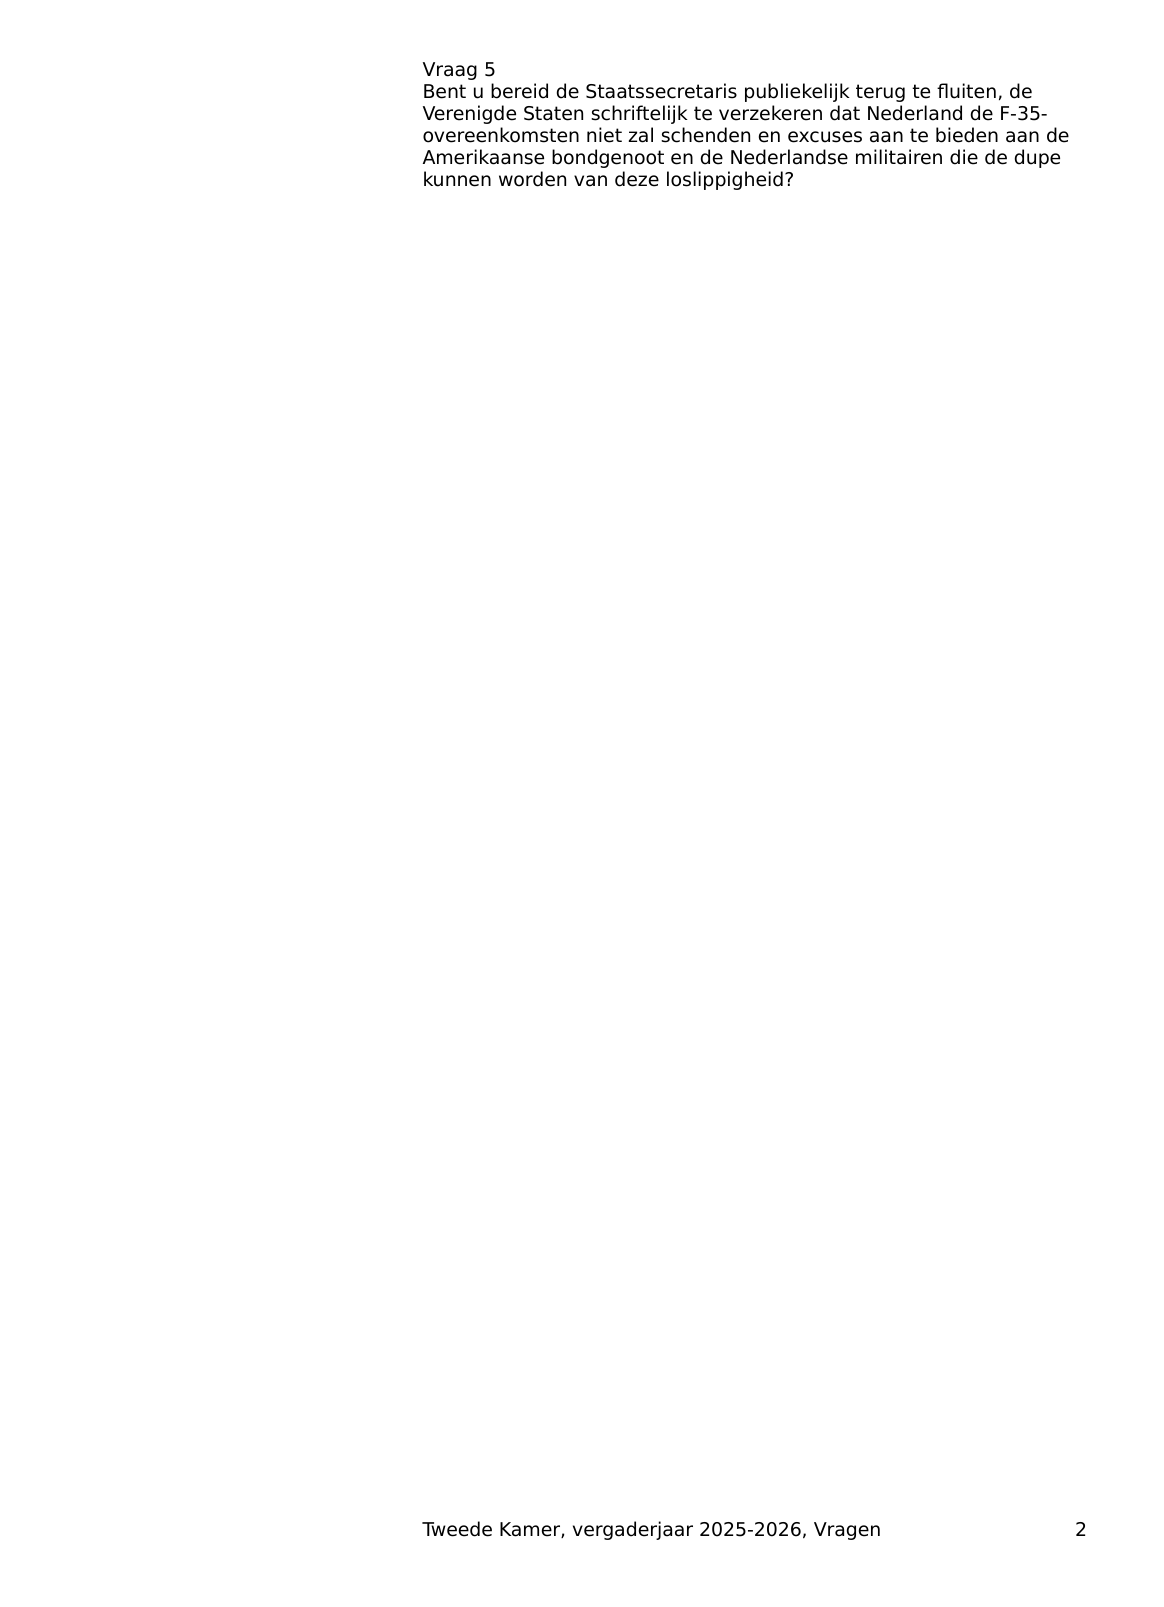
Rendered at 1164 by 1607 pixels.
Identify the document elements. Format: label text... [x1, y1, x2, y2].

text Bent u bereid de Staatssecretaris publiekelijk terug te fluiten, de Verenigde Staten schriftelijk te verzekeren dat Nederland de F-35-overeenkomsten niet zal schenden en excuses aan te bieden aan de Amerikaanse bondgenoot en de Nederlandse militairen die de dupe kunnen worden van deze loslippigheid? [422, 81, 1087, 191]
text Vraag 5 [422, 59, 1087, 81]
